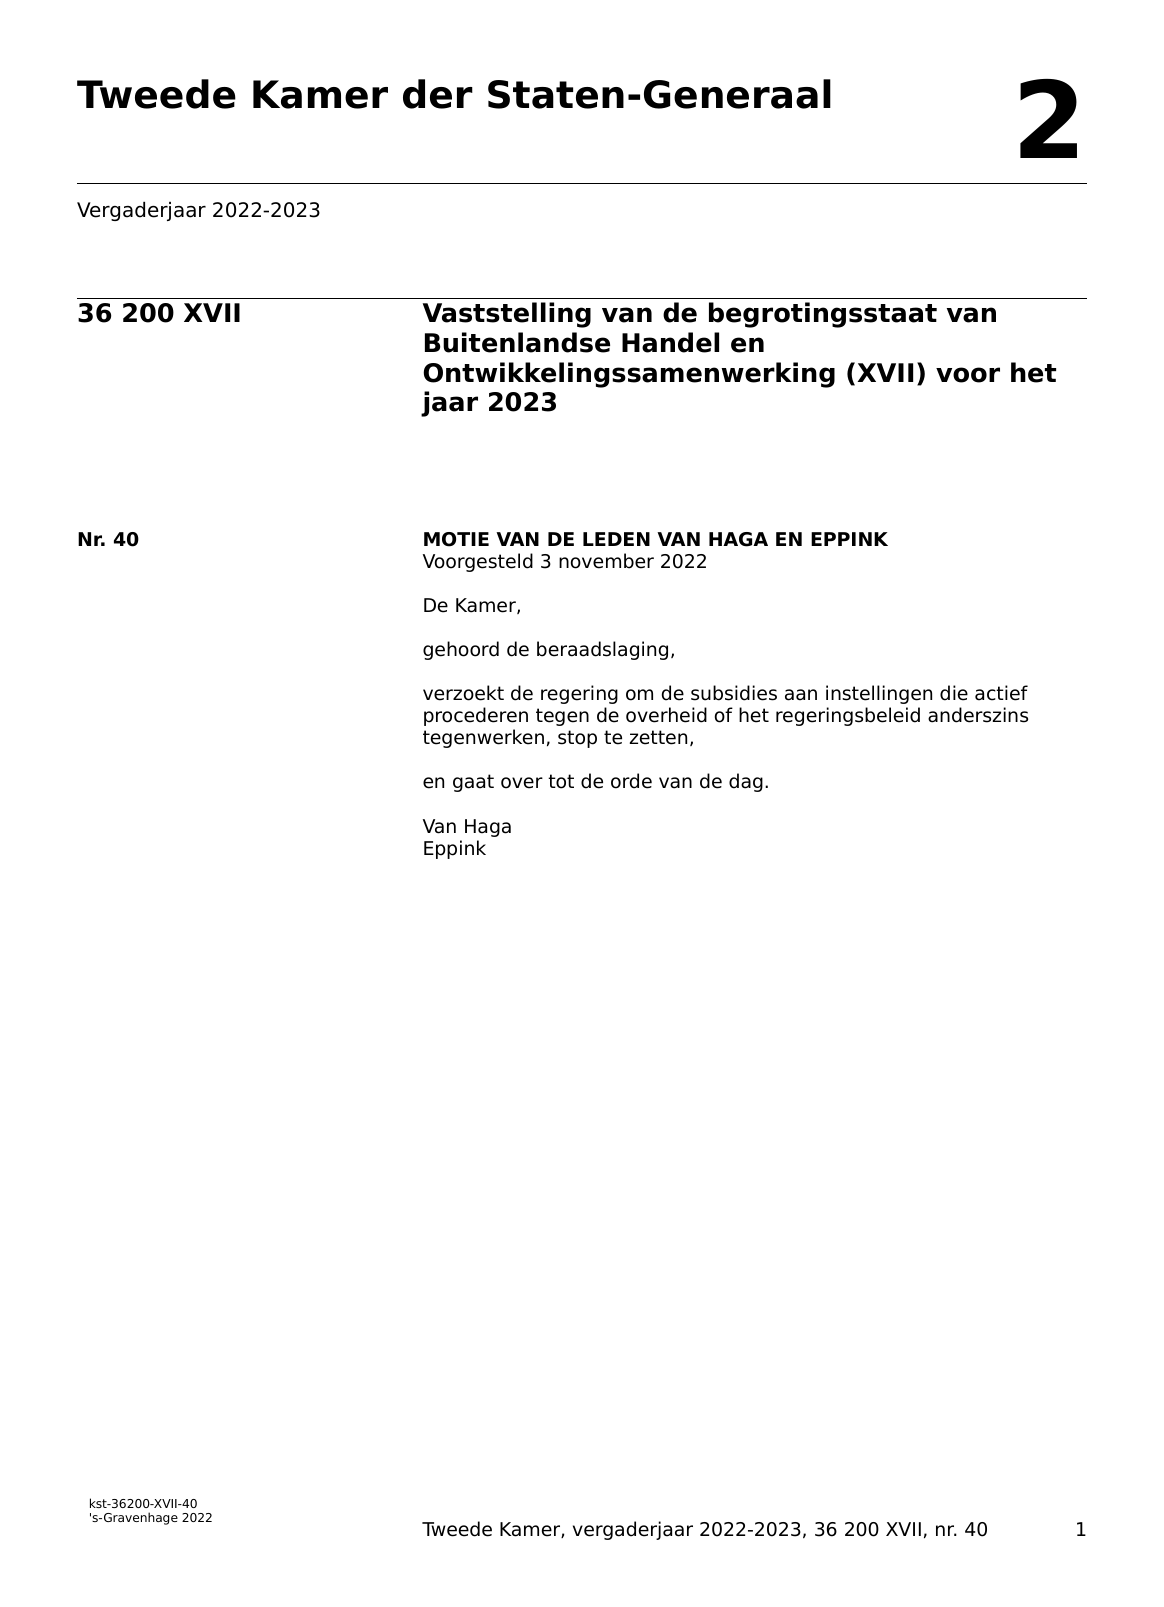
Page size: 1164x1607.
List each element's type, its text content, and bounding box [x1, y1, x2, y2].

text Eppink [422, 837, 1087, 859]
subtitle 36 200 XVII Vaststelling van de begrotingsstaat van Buitenlandse Handel en Ontwikkelingssamenwerking (XVII) voor het jaar 2023 [77, 299, 1087, 418]
text Voorgesteld 3 november 2022 [422, 551, 1087, 573]
text gehoord de beraadslaging, [422, 639, 1087, 661]
subtitle Nr. 40 MOTIE VAN DE LEDEN VAN HAGA EN EPPINK [77, 529, 1087, 551]
text 's-Gravenhage 2022 [88, 1511, 323, 1525]
text Van Haga [422, 816, 1087, 837]
text en gaat over tot de orde van de dag. [422, 771, 1087, 793]
text verzoekt de regering om de subsidies aan instellingen die actief procederen tegen de overheid of het regeringsbeleid anderszins tegenwerken, stop te zetten, [422, 683, 1087, 749]
text kst-36200-XVII-40 [88, 1497, 323, 1511]
table_cell Vergaderjaar 2022-2023 [77, 184, 1087, 298]
text De Kamer, [422, 595, 1087, 617]
table_header Tweede Kamer der Staten-Generaal [77, 59, 886, 183]
table_header 2 [886, 59, 1087, 183]
